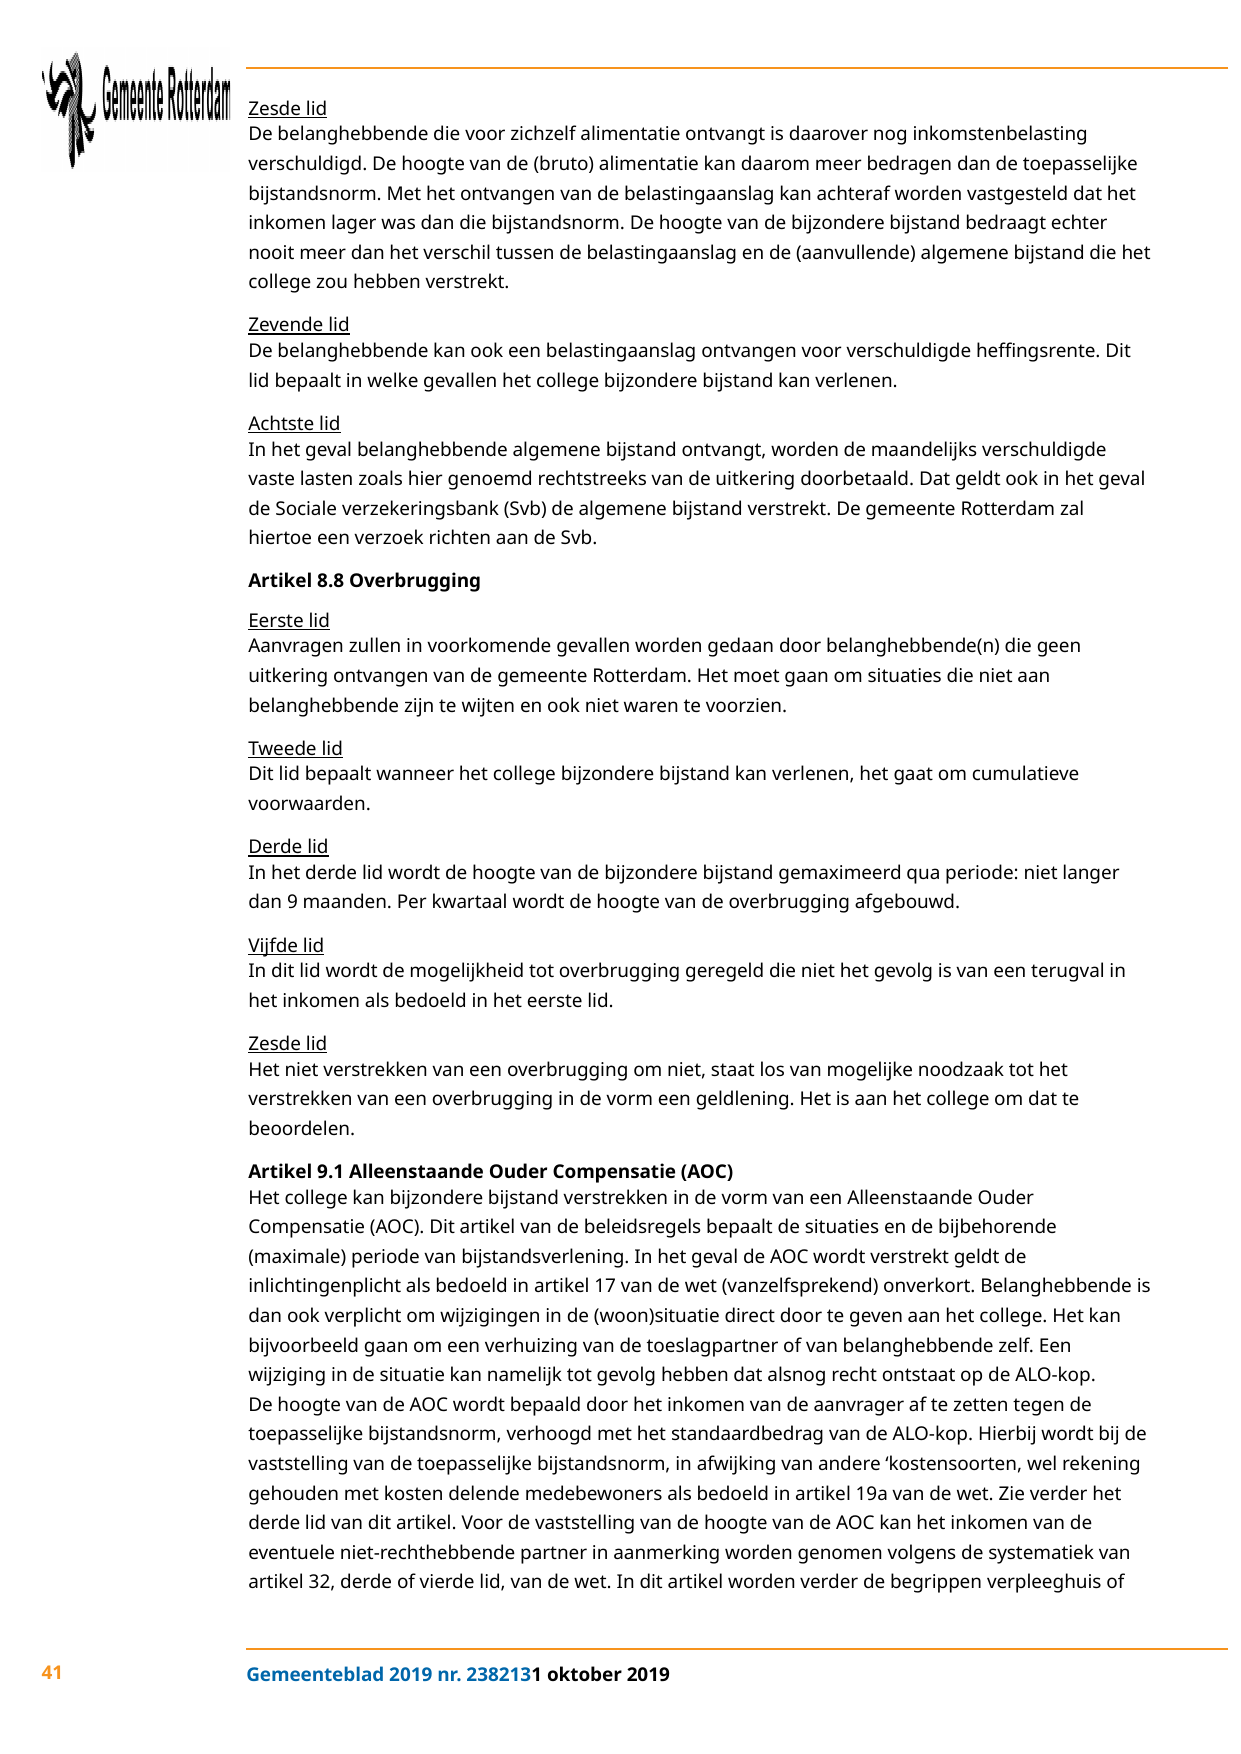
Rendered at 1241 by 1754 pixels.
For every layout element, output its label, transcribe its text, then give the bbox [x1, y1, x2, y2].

text Zevende lid [248, 312, 1152, 337]
text Vijfde lid [248, 932, 1152, 957]
text In dit lid wordt de mogelijkheid tot overbrugging geregeld die niet het gevolg is van een terugval in het inkomen als bedoeld in het eerste lid. [248, 957, 1152, 1013]
text Het college kan bijzondere bijstand verstrekken in de vorm van een Alleenstaande Ouder Compensatie (AOC). Dit artikel van de beleidsregels bepaalt de situaties en de bijbehorende (maximale) periode van bijstandsverlening. In het geval de AOC wordt verstrekt geldt de inlichtingenplicht als bedoeld in artikel 17 van de wet (vanzelfsprekend) onverkort. Belanghebbende is dan ook verplicht om wijzigingen in de (woon)situatie direct door te geven aan het college. Het kan bijvoorbeeld gaan om een verhuizing van de toeslagpartner of van belanghebbende zelf. Een wijziging in de situatie kan namelijk tot gevolg hebben dat alsnog recht ontstaat op de ALO-kop. [248, 1184, 1152, 1387]
text Tweede lid [248, 735, 1152, 761]
text In het geval belanghebbende algemene bijstand ontvangt, worden de maandelijks verschuldigde vaste lasten zoals hier genoemd rechtstreeks van de uitkering doorbetaald. Dat geldt ook in het geval de Sociale verzekeringsbank (Svb) de algemene bijstand verstrekt. De gemeente Rotterdam zal hiertoe een verzoek richten aan de Svb. [248, 436, 1152, 550]
text De hoogte van de AOC wordt bepaald door het inkomen van de aanvrager af te zetten tegen de toepasselijke bijstandsnorm, verhoogd met het standaardbedrag van de ALO-kop. Hierbij wordt bij de vaststelling van de toepasselijke bijstandsnorm, in afwijking van andere ‘kostensoorten, wel rekening gehouden met kosten delende medebewoners als bedoeld in artikel 19a van de wet. Zie verder het derde lid van dit artikel. Voor de vaststelling van de hoogte van de AOC kan het inkomen van de eventuele niet-rechthebbende partner in aanmerking worden genomen volgens de systematiek van artikel 32, derde of vierde lid, van de wet. In dit artikel worden verder de begrippen verpleeghuis of [248, 1391, 1152, 1594]
text Derde lid [248, 833, 1152, 859]
text Achtste lid [248, 410, 1152, 436]
text Zesde lid [248, 95, 1152, 121]
text Het niet verstrekken van een overbrugging om niet, staat los van mogelijke noodzaak tot het verstrekken van een overbrugging in de vorm een geldlening. Het is aan het college om dat te beoordelen. [248, 1056, 1152, 1141]
text Aanvragen zullen in voorkomende gevallen worden gedaan door belanghebbende(n) die geen uitkering ontvangen van de gemeente Rotterdam. Het moet gaan om situaties die niet aan belanghebbende zijn te wijten en ook niet waren te voorzien. [248, 633, 1152, 717]
text De belanghebbende kan ook een belastingaanslag ontvangen voor verschuldigde heffingsrente. Dit lid bepaalt in welke gevallen het college bijzondere bijstand kan verlenen. [248, 337, 1152, 393]
text Zesde lid [248, 1030, 1152, 1056]
text Artikel 8.8 Overbrugging [248, 568, 1152, 593]
text In het derde lid wordt de hoogte van de bijzondere bijstand gemaximeerd qua periode: niet langer dan 9 maanden. Per kwartaal wordt de hoogte van de overbrugging afgebouwd. [248, 859, 1152, 914]
text Artikel 9.1 Alleenstaande Ouder Compensatie (AOC) [248, 1158, 1152, 1184]
text Dit lid bepaalt wanneer het college bijzondere bijstand kan verlenen, het gaat om cumulatieve voorwaarden. [248, 761, 1152, 816]
text De belanghebbende die voor zichzelf alimentatie ontvangt is daarover nog inkomstenbelasting verschuldigd. De hoogte van de (bruto) alimentatie kan daarom meer bedragen dan de toepasselijke bijstandsnorm. Met het ontvangen van de belastingaanslag kan achteraf worden vastgesteld dat het inkomen lager was dan die bijstandsnorm. De hoogte van de bijzondere bijstand bedraagt echter nooit meer dan het verschil tussen de belastingaanslag en de (aanvullende) algemene bijstand die het college zou hebben verstrekt. [248, 121, 1152, 294]
picture [41, 47, 231, 172]
text Eerste lid [248, 607, 1152, 633]
